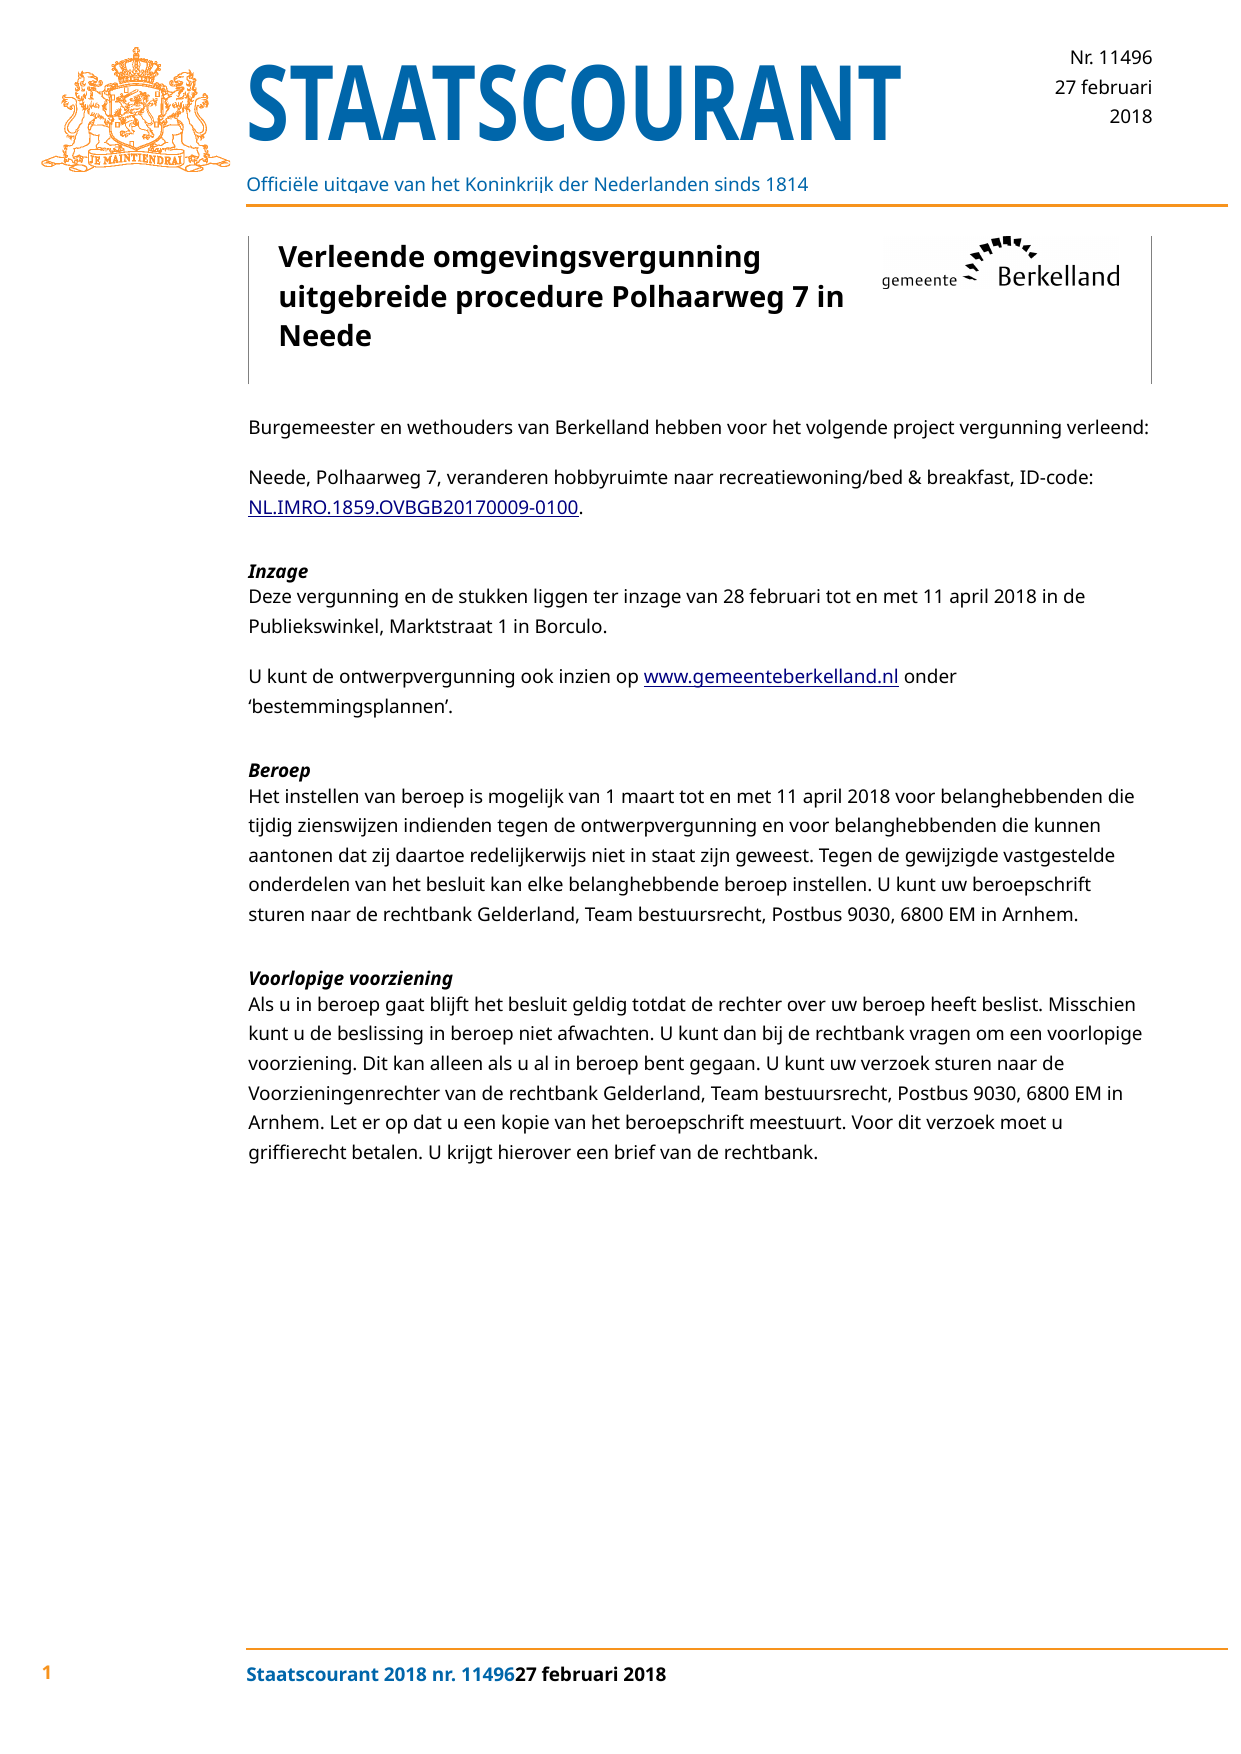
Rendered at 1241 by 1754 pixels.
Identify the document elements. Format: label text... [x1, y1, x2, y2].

text Deze vergunning en de stukken liggen ter inzage van 28 februari tot en met 11 april 2018 in de Publiekswinkel, Marktstraat 1 in Borculo. [248, 584, 1152, 639]
text Voorlopige voorziening [248, 965, 1152, 991]
picture [41, 47, 231, 172]
text Beroep [248, 757, 1152, 783]
table_header Verleende omgevingsvergunning uitgebreide procedure Polhaarweg 7 in Neede [249, 236, 850, 384]
text Neede, Polhaarweg 7, veranderen hobbyruimte naar recreatiewoning/bed & breakfast, ID-code: NL.IMRO.1859.OVBGB20170009-0100. [248, 464, 1152, 520]
text Als u in beroep gaat blijft het besluit geldig totdat de rechter over uw beroep heeft beslist. Misschien kunt u de beslissing in beroep niet afwachten. U kunt dan bij de rechtbank vragen om een voorlopige voorziening. Dit kan alleen als u al in beroep bent gegaan. U kunt uw verzoek sturen naar de Voorzieningenrechter van de rechtbank Gelderland, Team bestuursrecht, Postbus 9030, 6800 EM in Arnhem. Let er op dat u een kopie van het beroepschrift meestuurt. Voor dit verzoek moet u griffierecht betalen. U krijgt hierover een brief van de rechtbank. [248, 991, 1152, 1164]
text Inzage [248, 558, 1152, 584]
text Burgemeester en wethouders van Berkelland hebben voor het volgende project vergunning verleend: [248, 414, 1152, 440]
table_header [850, 236, 1151, 384]
text U kunt de ontwerpvergunning ook inzien op www.gemeenteberkelland.nl onder ‘bestemmingsplannen’. [248, 664, 1152, 719]
text Het instellen van beroep is mogelijk van 1 maart tot en met 11 april 2018 voor belanghebbenden die tijdig zienswijzen indienden tegen de ontwerpvergunning en voor belanghebbenden die kunnen aantonen dat zij daartoe redelijkerwijs niet in staat zijn geweest. Tegen de gewijzigde vastgestelde onderdelen van het besluit kan elke belanghebbende beroep instellen. U kunt uw beroepschrift sturen naar de rechtbank Gelderland, Team bestuursrecht, Postbus 9030, 6800 EM in Arnhem. [248, 783, 1152, 927]
picture [882, 236, 1119, 289]
